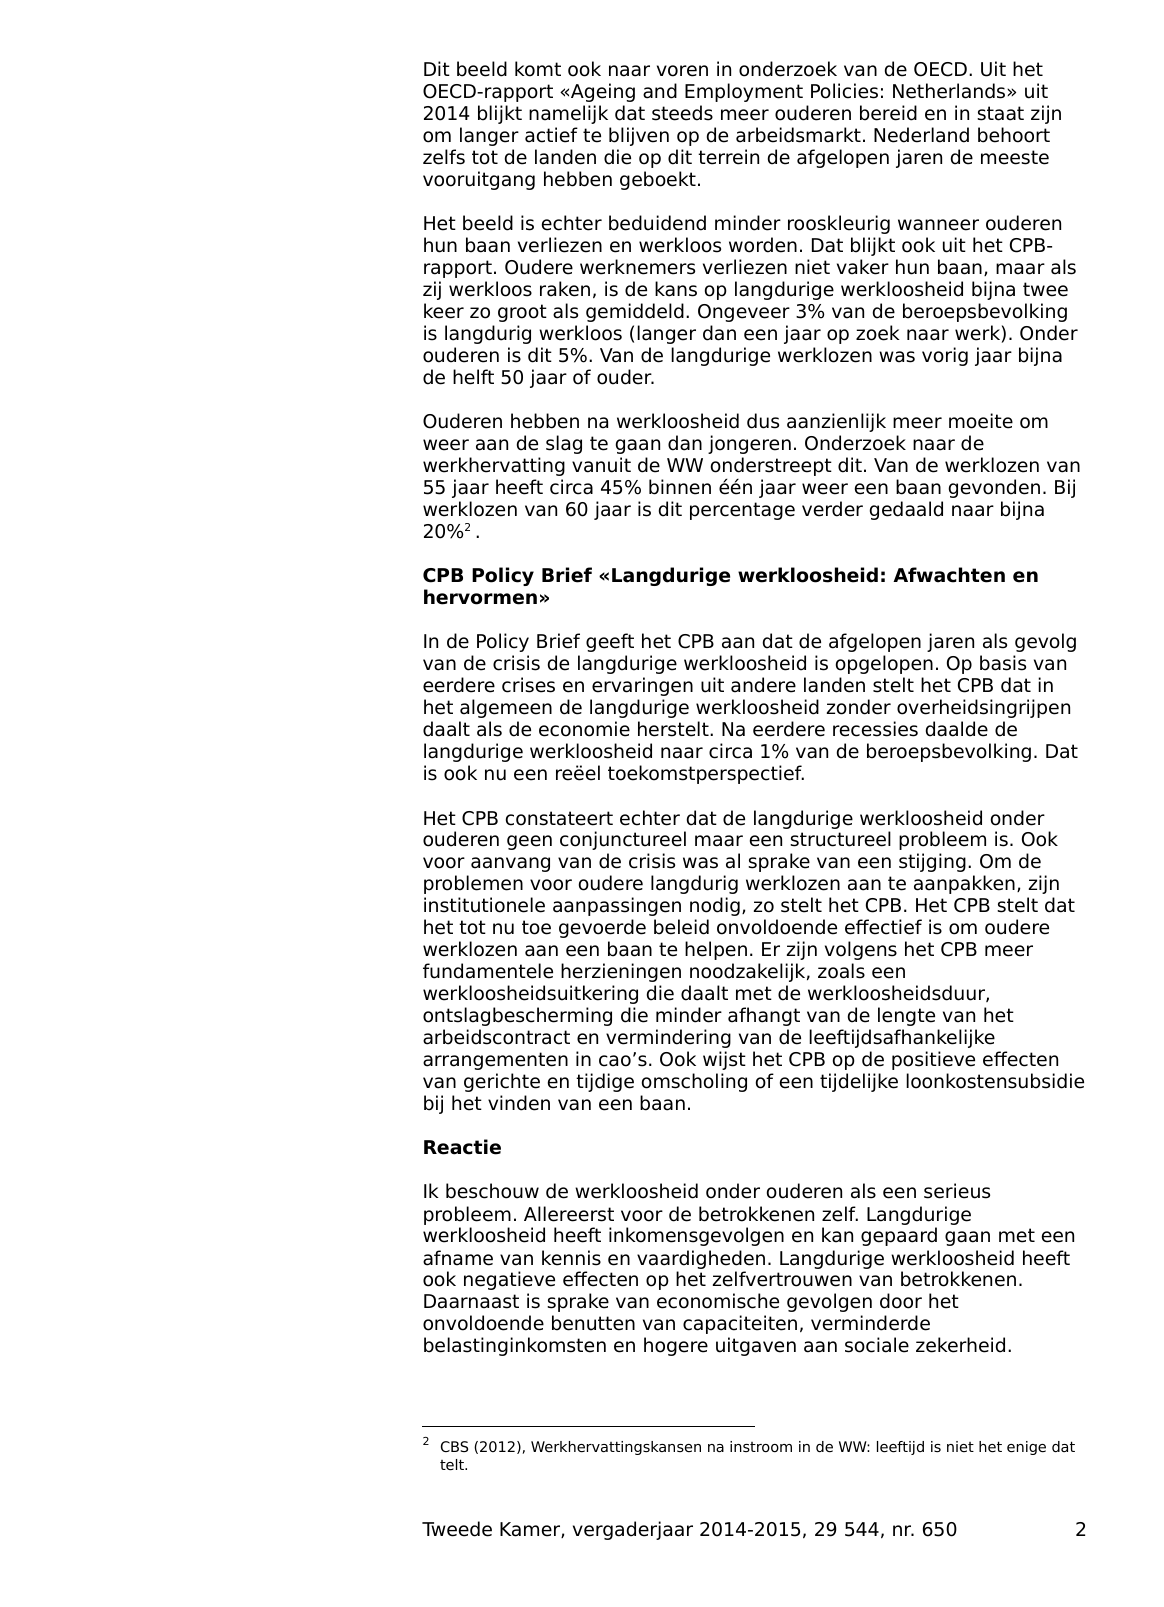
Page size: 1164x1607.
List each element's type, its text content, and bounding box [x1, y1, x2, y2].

subtitle Reactie [422, 1137, 1087, 1159]
text CBS (2012), Werkhervattingskansen na instroom in de WW: leeftijd is niet het enige dat telt. [422, 1435, 1087, 1474]
text Ouderen hebben na werkloosheid dus aanzienlijk meer moeite om weer aan de slag te gaan dan jongeren. Onderzoek naar de werkhervatting vanuit de WW onderstreept dit. Van de werklozen van 55 jaar heeft circa 45% binnen één jaar weer een baan gevonden. Bij werklozen van 60 jaar is dit percentage verder gedaald naar bijna 20%. [422, 411, 1087, 543]
text Dit beeld komt ook naar voren in onderzoek van de OECD. Uit het OECD-rapport «Ageing and Employment Policies: Netherlands» uit 2014 blijkt namelijk dat steeds meer ouderen bereid en in staat zijn om langer actief te blijven op de arbeidsmarkt. Nederland behoort zelfs tot de landen die op dit terrein de afgelopen jaren de meeste vooruitgang hebben geboekt. [422, 59, 1087, 191]
text Ik beschouw de werkloosheid onder ouderen als een serieus probleem. Allereerst voor de betrokkenen zelf. Langdurige werkloosheid heeft inkomensgevolgen en kan gepaard gaan met een afname van kennis en vaardigheden. Langdurige werkloosheid heeft ook negatieve effecten op het zelfvertrouwen van betrokkenen. Daarnaast is sprake van economische gevolgen door het onvoldoende benutten van capaciteiten, verminderde belastinginkomsten en hogere uitgaven aan sociale zekerheid. [422, 1181, 1087, 1357]
text In de Policy Brief geeft het CPB aan dat de afgelopen jaren als gevolg van de crisis de langdurige werkloosheid is opgelopen. Op basis van eerdere crises en ervaringen uit andere landen stelt het CPB dat in het algemeen de langdurige werkloosheid zonder overheidsingrijpen daalt als de economie herstelt. Na eerdere recessies daalde de langdurige werkloosheid naar circa 1% van de beroepsbevolking. Dat is ook nu een reëel toekomstperspectief. [422, 631, 1087, 785]
subtitle CPB Policy Brief «Langdurige werkloosheid: Afwachten en hervormen» [422, 565, 1087, 609]
text Het CPB constateert echter dat de langdurige werkloosheid onder ouderen geen conjunctureel maar een structureel probleem is. Ook voor aanvang van de crisis was al sprake van een stijging. Om de problemen voor oudere langdurig werklozen aan te aanpakken, zijn institutionele aanpassingen nodig, zo stelt het CPB. Het CPB stelt dat het tot nu toe gevoerde beleid onvoldoende effectief is om oudere werklozen aan een baan te helpen. Er zijn volgens het CPB meer fundamentele herzieningen noodzakelijk, zoals een werkloosheidsuitkering die daalt met de werkloosheidsduur, ontslagbescherming die minder afhangt van de lengte van het arbeidscontract en vermindering van de leeftijdsafhankelijke arrangementen in cao’s. Ook wijst het CPB op de positieve effecten van gerichte en tijdige omscholing of een tijdelijke loonkostensubsidie bij het vinden van een baan. [422, 807, 1087, 1115]
text Het beeld is echter beduidend minder rooskleurig wanneer ouderen hun baan verliezen en werkloos worden. Dat blijkt ook uit het CPB-rapport. Oudere werknemers verliezen niet vaker hun baan, maar als zij werkloos raken, is de kans op langdurige werkloosheid bijna twee keer zo groot als gemiddeld. Ongeveer 3% van de beroepsbevolking is langdurig werkloos (langer dan een jaar op zoek naar werk). Onder ouderen is dit 5%. Van de langdurige werklozen was vorig jaar bijna de helft 50 jaar of ouder. [422, 213, 1087, 389]
